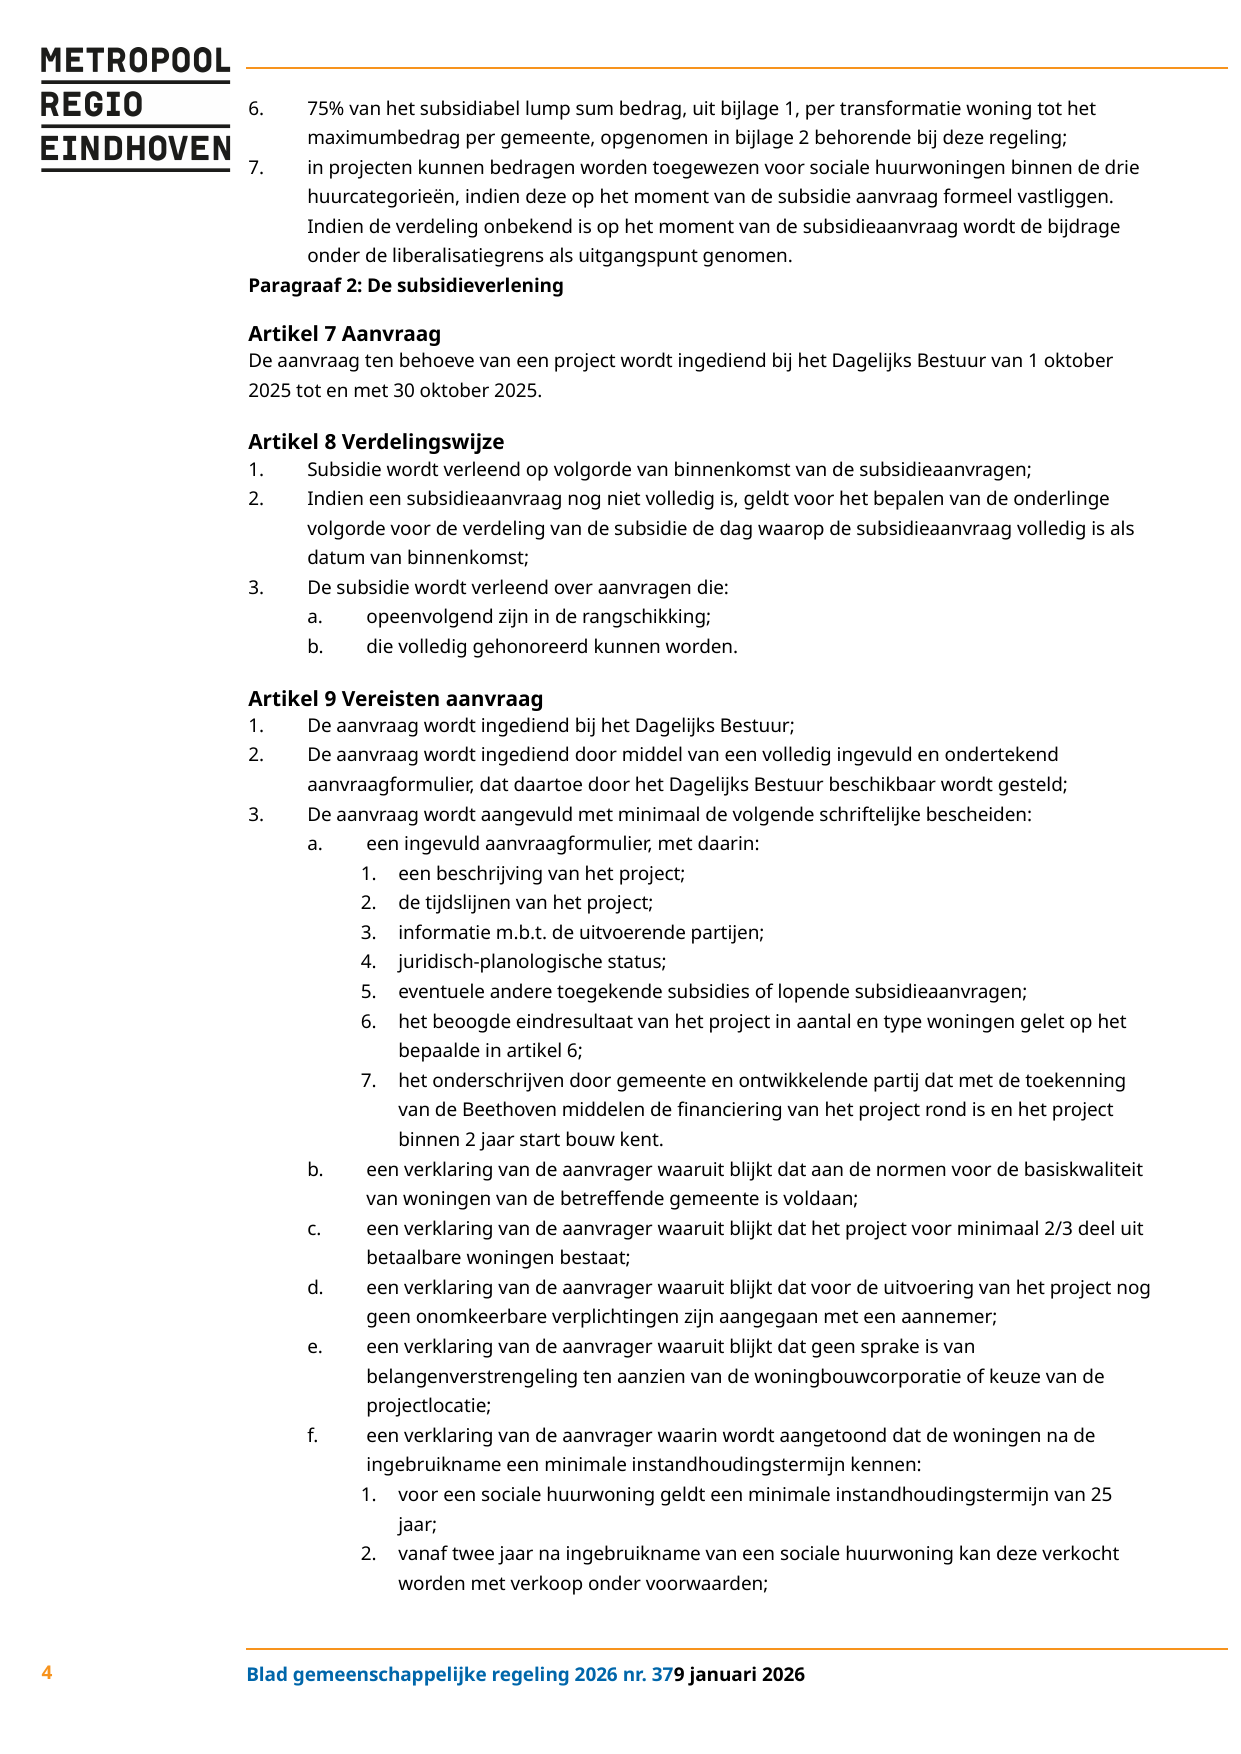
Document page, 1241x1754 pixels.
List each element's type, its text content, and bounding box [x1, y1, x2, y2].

list een ingevuld aanvraagformulier, met daarin: [307, 830, 1152, 856]
list in projecten kunnen bedragen worden toegewezen voor sociale huurwoningen binnen de drie huurcategorieën, indien deze op het moment van de subsidie aanvraag formeel vastliggen. Indien de verdeling onbekend is op het moment van de subsidieaanvraag wordt de bijdrage onder de liberalisatiegrens als uitgangspunt genomen. [248, 154, 1152, 268]
list Subsidie wordt verleend op volgorde van binnenkomst van de subsidieaanvragen; [248, 456, 1152, 481]
list opeenvolgend zijn in de rangschikking; [307, 604, 1152, 629]
list eventuele andere toegekende subsidies of lopende subsidieaanvragen; [361, 978, 1152, 1004]
list vanaf twee jaar na ingebruikname van een sociale huurwoning kan deze verkocht worden met verkoop onder voorwaarden; [361, 1540, 1152, 1596]
picture [41, 47, 231, 172]
list informatie m.b.t. de uitvoerende partijen; [361, 919, 1152, 945]
list een beschrijving van het project; [361, 860, 1152, 886]
text Artikel 7 Aanvraag [248, 319, 1152, 347]
list De aanvraag wordt ingediend door middel van een volledig ingevuld en ondertekend aanvraagformulier, dat daartoe door het Dagelijks Bestuur beschikbaar wordt gesteld; [248, 742, 1152, 797]
list een verklaring van de aanvrager waaruit blijkt dat het project voor minimaal 2/3 deel uit betaalbare woningen bestaat; [307, 1215, 1152, 1270]
list die volledig gehonoreerd kunnen worden. [307, 633, 1152, 659]
list de tijdslijnen van het project; [361, 889, 1152, 915]
list juridisch-planologische status; [361, 949, 1152, 974]
list een verklaring van de aanvrager waaruit blijkt dat geen sprake is van belangenverstrengeling ten aanzien van de woningbouwcorporatie of keuze van de projectlocatie; [307, 1333, 1152, 1418]
list het beoogde eindresultaat van het project in aantal en type woningen gelet op het bepaalde in artikel 6; [361, 1008, 1152, 1063]
list De subsidie wordt verleend over aanvragen die: [248, 574, 1152, 600]
list De aanvraag wordt ingediend bij het Dagelijks Bestuur; [248, 712, 1152, 738]
list De aanvraag wordt aangevuld met minimaal de volgende schriftelijke bescheiden: [248, 801, 1152, 827]
text De aanvraag ten behoeve van een project wordt ingediend bij het Dagelijks Bestuur van 1 oktober 2025 tot en met 30 oktober 2025. [248, 347, 1152, 403]
list voor een sociale huurwoning geldt een minimale instandhoudingstermijn van 25 jaar; [361, 1481, 1152, 1537]
text Artikel 9 Vereisten aanvraag [248, 684, 1152, 712]
text Paragraaf 2: De subsidieverlening [248, 272, 1152, 298]
list 75% van het subsidiabel lump sum bedrag, uit bijlage 1, per transformatie woning tot het maximumbedrag per gemeente, opgenomen in bijlage 2 behorende bij deze regeling; [248, 95, 1152, 150]
list Indien een subsidieaanvraag nog niet volledig is, geldt voor het bepalen van de onderlinge volgorde voor de verdeling van de subsidie de dag waarop de subsidieaanvraag volledig is als datum van binnenkomst; [248, 485, 1152, 570]
list een verklaring van de aanvrager waaruit blijkt dat aan de normen voor de basiskwaliteit van woningen van de betreffende gemeente is voldaan; [307, 1156, 1152, 1211]
list een verklaring van de aanvrager waaruit blijkt dat voor de uitvoering van het project nog geen onomkeerbare verplichtingen zijn aangegaan met een aannemer; [307, 1274, 1152, 1329]
list een verklaring van de aanvrager waarin wordt aangetoond dat de woningen na de ingebruikname een minimale instandhoudingstermijn kennen: [307, 1422, 1152, 1477]
text Artikel 8 Verdelingswijze [248, 427, 1152, 456]
list het onderschrijven door gemeente en ontwikkelende partij dat met de toekenning van de Beethoven middelen de financiering van het project rond is en het project binnen 2 jaar start bouw kent. [361, 1067, 1152, 1152]
